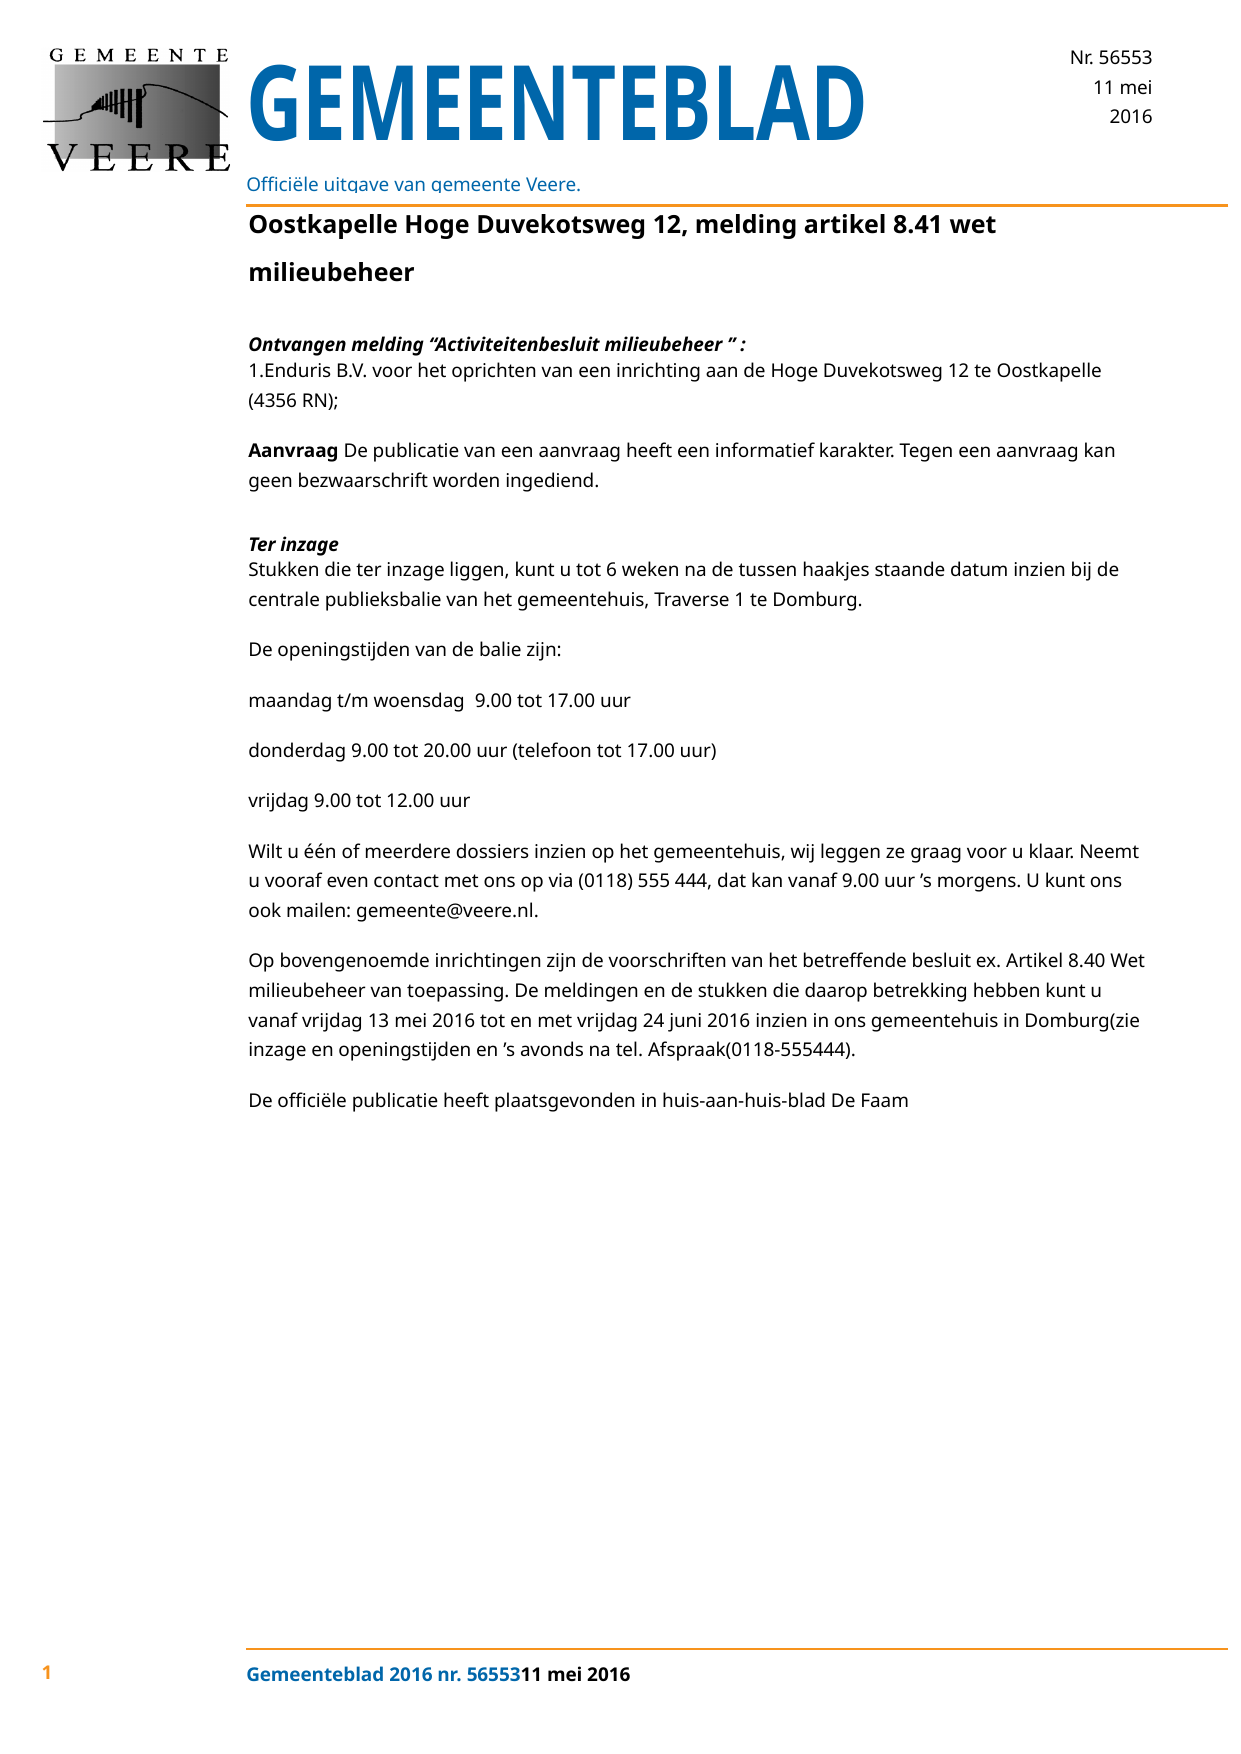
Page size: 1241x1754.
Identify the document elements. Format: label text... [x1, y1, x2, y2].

text donderdag 9.00 tot 20.00 uur (telefoon tot 17.00 uur) [248, 737, 1152, 763]
text De openingstijden van de balie zijn: [248, 636, 1152, 662]
text maandag t/m woensdag 9.00 tot 17.00 uur [248, 687, 1152, 713]
text Aanvraag De publicatie van een aanvraag heeft een informatief karakter. Tegen een aanvraag kan geen bezwaarschrift worden ingediend. [248, 437, 1152, 492]
text Oostkapelle Hoge Duvekotsweg 12, melding artikel 8.41 wet milieubeheer [248, 207, 1152, 288]
text De officiële publicatie heeft plaatsgevonden in huis-aan-huis-blad De Faam [248, 1087, 1152, 1113]
text Stukken die ter inzage liggen, kunt u tot 6 weken na de tussen haakjes staande datum inzien bij de centrale publieksbalie van het gemeentehuis, Traverse 1 te Domburg. [248, 556, 1152, 612]
text vrijdag 9.00 tot 12.00 uur [248, 788, 1152, 813]
picture [41, 47, 231, 172]
text 1.Enduris B.V. voor het oprichten van een inrichting aan de Hoge Duvekotsweg 12 te Oostkapelle (4356 RN); [248, 357, 1152, 412]
text Op bovengenoemde inrichtingen zijn de voorschriften van het betreffende besluit ex. Artikel 8.40 Wet milieubeheer van toepassing. De meldingen en de stukken die daarop betrekking hebben kunt u vanaf vrijdag 13 mei 2016 tot en met vrijdag 24 juni 2016 inzien in ons gemeentehuis in Domburg(zie inzage en openingstijden en ’s avonds na tel. Afspraak(0118-555444). [248, 948, 1152, 1062]
text Ter inzage [248, 531, 1152, 556]
text Ontvangen melding “Activiteitenbesluit milieubeheer ” : [248, 331, 1152, 357]
text Wilt u één of meerdere dossiers inzien op het gemeentehuis, wij leggen ze graag voor u klaar. Neemt u vooraf even contact met ons op via (0118) 555 444, dat kan vanaf 9.00 uur ’s morgens. U kunt ons ook mailen: gemeente@veere.nl. [248, 838, 1152, 923]
